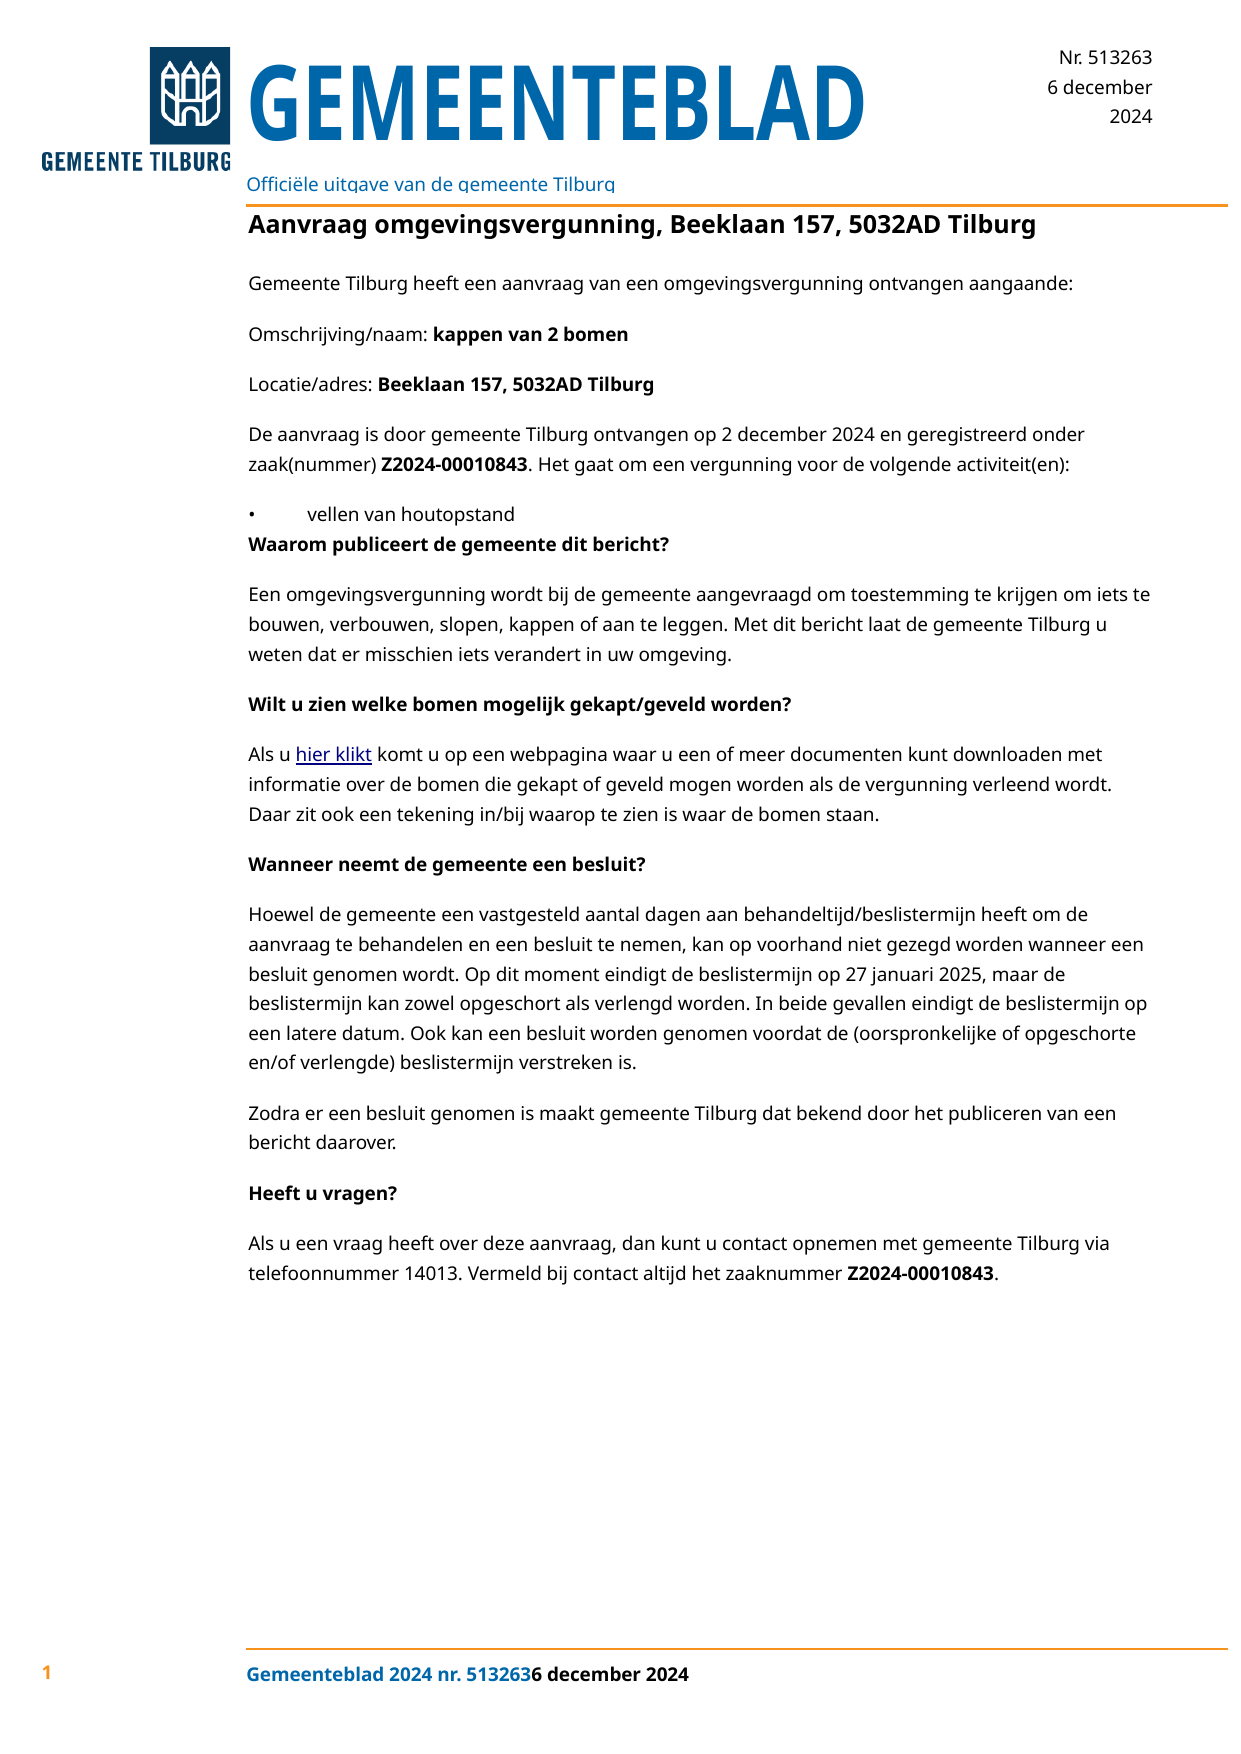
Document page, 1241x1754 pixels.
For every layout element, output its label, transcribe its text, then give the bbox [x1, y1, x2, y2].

text Locatie/adres: Beeklaan 157, 5032AD Tilburg [248, 371, 1152, 397]
picture [41, 47, 231, 172]
text De aanvraag is door gemeente Tilburg ontvangen op 2 december 2024 en geregistreerd onder zaak(nummer) Z2024-00010843. Het gaat om een vergunning voor de volgende activiteit(en): [248, 422, 1152, 477]
text Wilt u zien welke bomen mogelijk gekapt/geveld worden? [248, 691, 1152, 717]
text Een omgevingsvergunning wordt bij de gemeente aangevraagd om toestemming te krijgen om iets te bouwen, verbouwen, slopen, kappen of aan te leggen. Met dit bericht laat de gemeente Tilburg u weten dat er misschien iets verandert in uw omgeving. [248, 582, 1152, 666]
text Wanneer neemt de gemeente een besluit? [248, 851, 1152, 877]
text Als u een vraag heeft over deze aanvraag, dan kunt u contact opnemen met gemeente Tilburg via telefoonnummer 14013. Vermeld bij contact altijd het zaaknummer Z2024-00010843. [248, 1230, 1152, 1286]
text Omschrijving/naam: kappen van 2 bomen [248, 321, 1152, 346]
list vellen van houtopstand [248, 502, 1152, 527]
text Zodra er een besluit genomen is maakt gemeente Tilburg dat bekend door het publiceren van een bericht daarover. [248, 1100, 1152, 1155]
text Als u hier klikt komt u op een webpagina waar u een of meer documenten kunt downloaden met informatie over de bomen die gekapt of geveld mogen worden als de vergunning verleend wordt. Daar zit ook een tekening in/bij waarop te zien is waar de bomen staan. [248, 742, 1152, 826]
text Heeft u vragen? [248, 1180, 1152, 1206]
text Gemeente Tilburg heeft een aanvraag van een omgevingsvergunning ontvangen aangaande: [248, 270, 1152, 296]
text Waarom publiceert de gemeente dit bericht? [248, 531, 1152, 557]
text Hoewel de gemeente een vastgesteld aantal dagen aan behandeltijd/beslistermijn heeft om de aanvraag te behandelen en een besluit te nemen, kan op voorhand niet gezegd worden wanneer een besluit genomen wordt. Op dit moment eindigt de beslistermijn op 27 januari 2025, maar de beslistermijn kan zowel opgeschort als verlengd worden. In beide gevallen eindigt de beslistermijn op een latere datum. Ook kan een besluit worden genomen voordat de (oorspronkelijke of opgeschorte en/of verlengde) beslistermijn verstreken is. [248, 902, 1152, 1075]
text Aanvraag omgevingsvergunning, Beeklaan 157, 5032AD Tilburg [248, 207, 1152, 241]
